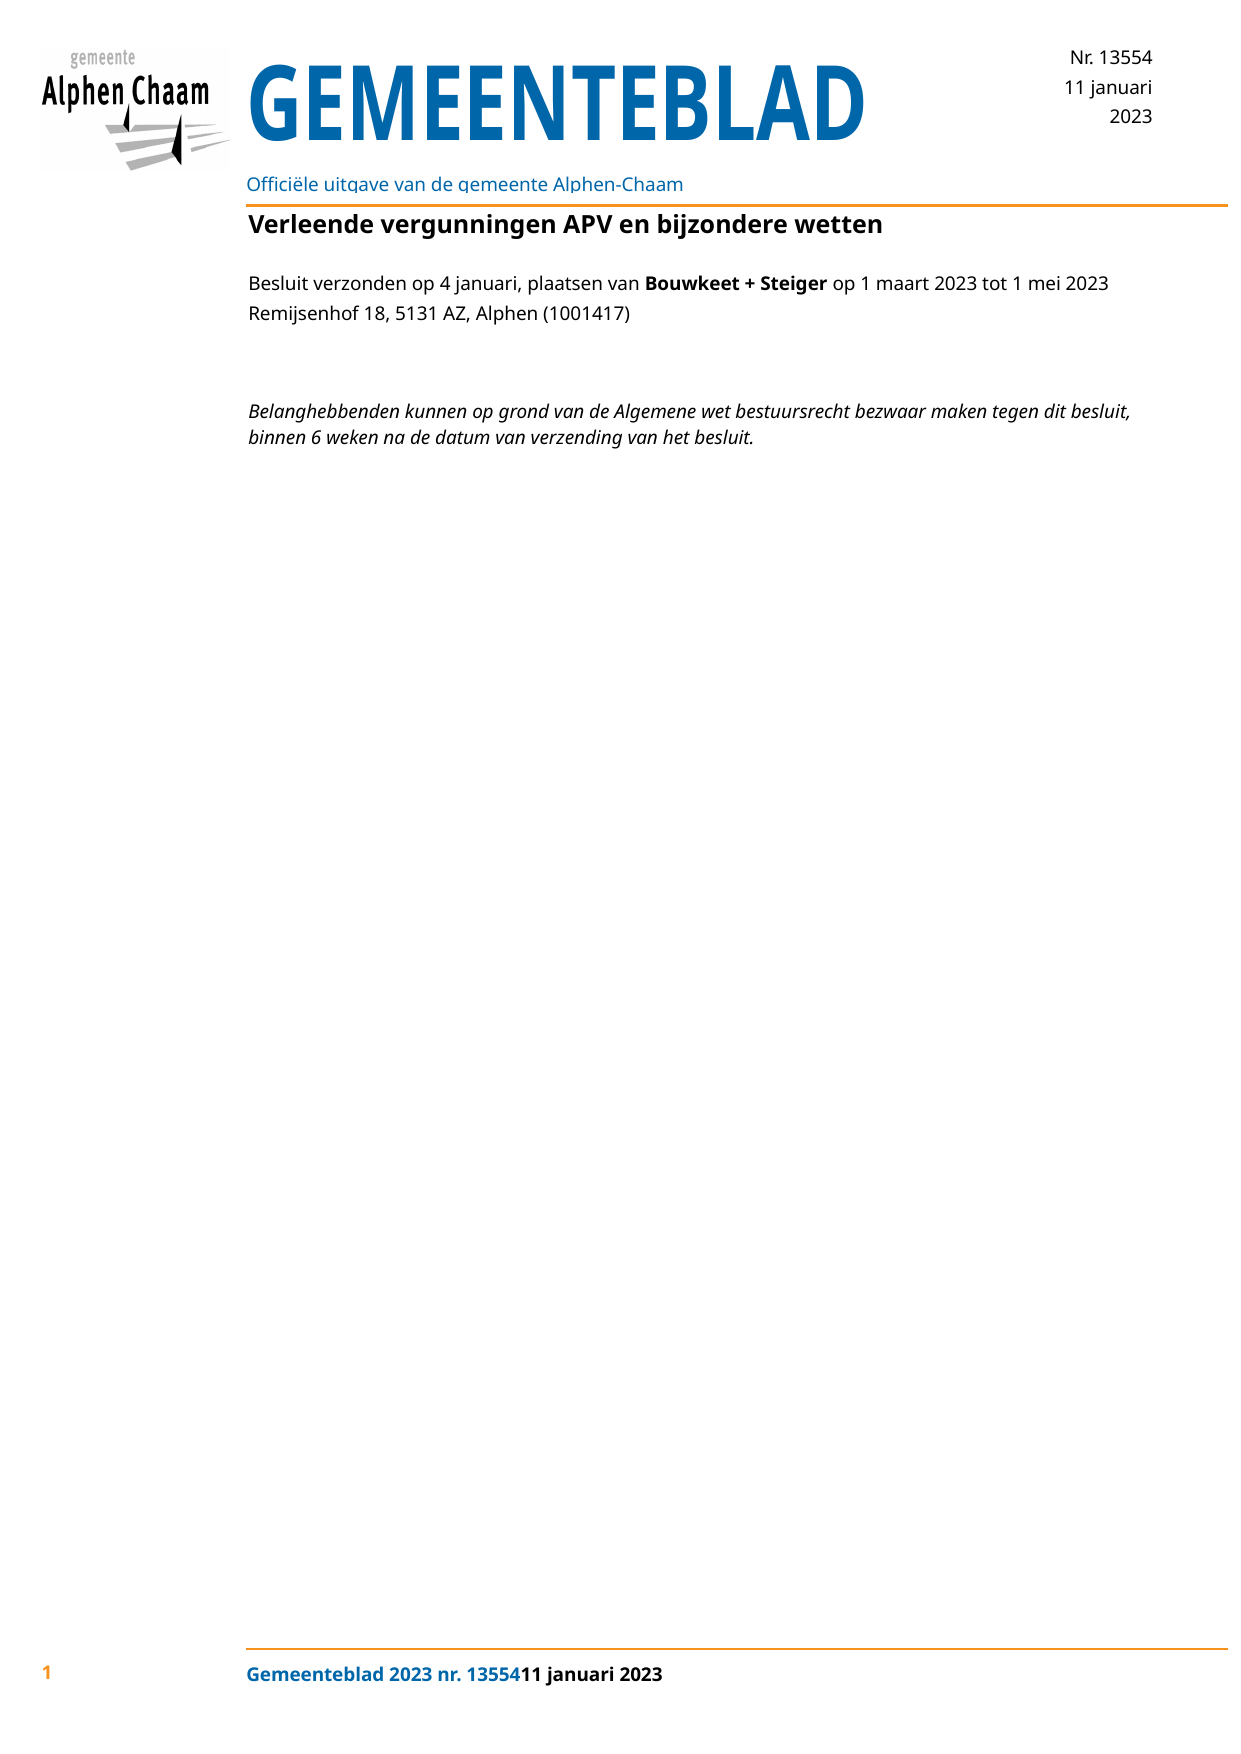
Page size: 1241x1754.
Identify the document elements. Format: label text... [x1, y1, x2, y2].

text Besluit verzonden op 4 januari, plaatsen van Bouwkeet + Steiger op 1 maart 2023 tot 1 mei 2023 Remijsenhof 18, 5131 AZ, Alphen (1001417) [248, 270, 1152, 326]
text Belanghebbenden kunnen op grond van de Algemene wet bestuursrecht bezwaar maken tegen dit besluit, binnen 6 weken na de datum van verzending van het besluit. [248, 398, 1152, 449]
text Verleende vergunningen APV en bijzondere wetten [248, 207, 1152, 241]
picture [41, 47, 231, 172]
